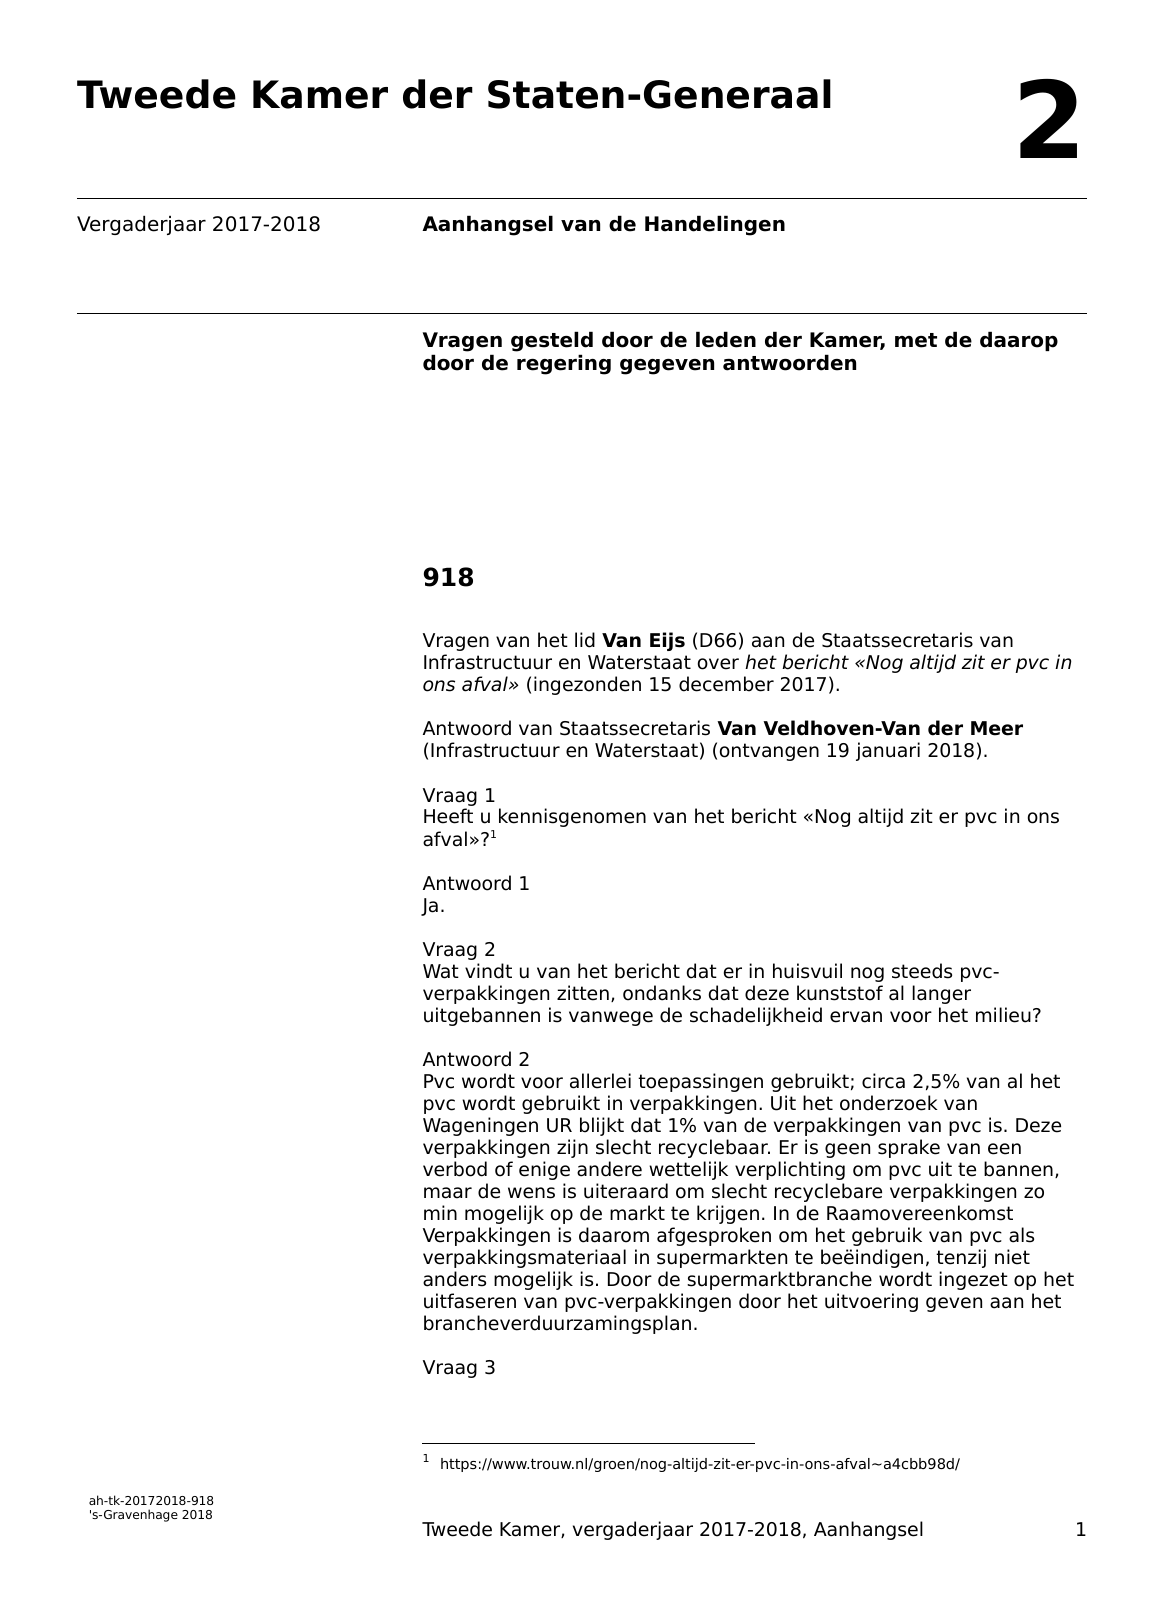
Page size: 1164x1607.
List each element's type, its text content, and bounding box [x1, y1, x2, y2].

table_cell Vergaderjaar 2017-2018 [77, 199, 422, 313]
text Vraag 2 [422, 939, 1087, 961]
text ah-tk-20172018-918 [88, 1494, 323, 1508]
table_header 2 [886, 59, 1087, 198]
text 918 [422, 563, 1087, 592]
table_cell [77, 314, 422, 375]
table_cell Vragen gesteld door de leden der Kamer, met de daarop door de regering gegeven antwoorden [422, 314, 1087, 375]
text 's-Gravenhage 2018 [88, 1508, 323, 1522]
text Vraag 3 [422, 1357, 1087, 1379]
text Ja. [422, 894, 1087, 917]
text https://www.trouw.nl/groen/nog-altijd-zit-er-pvc-in-ons-afval~a4cbb98d/ [422, 1452, 1087, 1474]
table_cell Aanhangsel van de Handelingen [422, 199, 1087, 313]
text Wat vindt u van het bericht dat er in huisvuil nog steeds pvc-verpakkingen zitten, ondanks dat deze kunststof al langer uitgebannen is vanwege de schadelijkheid ervan voor het milieu? [422, 961, 1087, 1027]
text Heeft u kennisgenomen van het bericht «Nog altijd zit er pvc in ons afval»? [422, 806, 1087, 850]
text Antwoord 2 [422, 1049, 1087, 1071]
text Antwoord 1 [422, 873, 1087, 894]
table_header Tweede Kamer der Staten-Generaal [77, 59, 886, 198]
text Vragen van het lid Van Eijs (D66) aan de Staatssecretaris van Infrastructuur en Waterstaat over het bericht «Nog altijd zit er pvc in ons afval» (ingezonden 15 december 2017). [422, 630, 1087, 696]
text Antwoord van Staatssecretaris Van Veldhoven-Van der Meer (Infrastructuur en Waterstaat) (ontvangen 19 januari 2018). [422, 718, 1087, 762]
text Vraag 1 [422, 784, 1087, 806]
text Pvc wordt voor allerlei toepassingen gebruikt; circa 2,5% van al het pvc wordt gebruikt in verpakkingen. Uit het onderzoek van Wageningen UR blijkt dat 1% van de verpakkingen van pvc is. Deze verpakkingen zijn slecht recyclebaar. Er is geen sprake van een verbod of enige andere wettelijk verplichting om pvc uit te bannen, maar de wens is uiteraard om slecht recyclebare verpakkingen zo min mogelijk op de markt te krijgen. In de Raamovereenkomst Verpakkingen is daarom afgesproken om het gebruik van pvc als verpakkingsmateriaal in supermarkten te beëindigen, tenzij niet anders mogelijk is. Door de supermarktbranche wordt ingezet op het uitfaseren van pvc-verpakkingen door het uitvoering geven aan het brancheverduurzamingsplan. [422, 1071, 1087, 1334]
